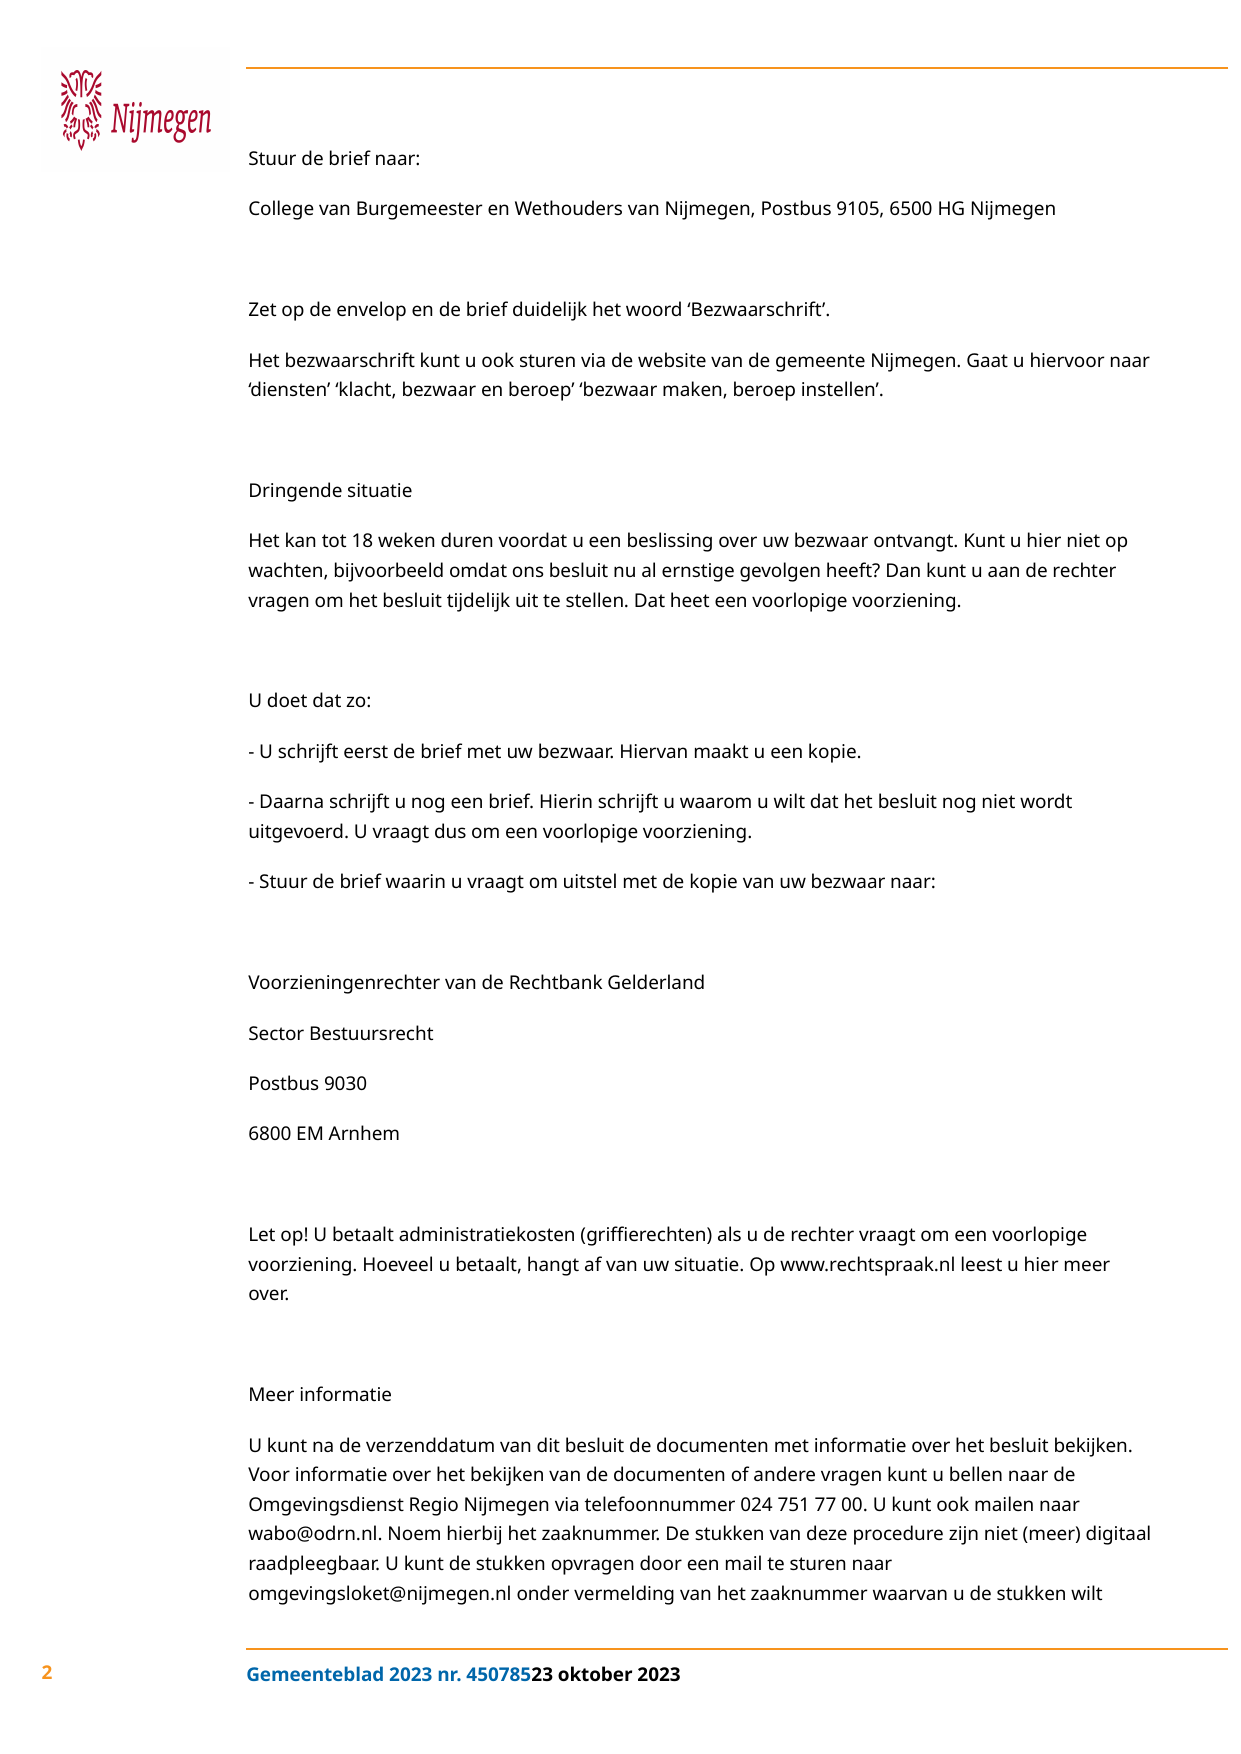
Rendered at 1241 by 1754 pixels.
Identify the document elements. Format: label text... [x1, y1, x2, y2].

text U doet dat zo: [248, 688, 1152, 713]
text College van Burgemeester en Wethouders van Nijmegen, Postbus 9105, 6500 HG Nijmegen [248, 196, 1152, 221]
text Voorzieningenrechter van de Rechtbank Gelderland [248, 969, 1152, 995]
text Let op! U betaalt administratiekosten (griffierechten) als u de rechter vraagt om een voorlopige voorziening. Hoeveel u betaalt, hangt af van uw situatie. Op www.rechtspraak.nl leest u hier meer over. [248, 1221, 1152, 1306]
text - Stuur de brief waarin u vraagt om uitstel met de kopie van uw bezwaar naar: [248, 868, 1152, 894]
text - Daarna schrijft u nog een brief. Hierin schrijft u waarom u wilt dat het besluit nog niet wordt uitgevoerd. U vraagt dus om een voorlopige voorziening. [248, 788, 1152, 844]
text Stuur de brief naar: [248, 145, 1152, 171]
picture [41, 47, 231, 172]
text 6800 EM Arnhem [248, 1121, 1152, 1146]
text Postbus 9030 [248, 1070, 1152, 1096]
text Het kan tot 18 weken duren voordat u een beslissing over uw bezwaar ontvangt. Kunt u hier niet op wachten, bijvoorbeeld omdat ons besluit nu al ernstige gevolgen heeft? Dan kunt u aan de rechter vragen om het besluit tijdelijk uit te stellen. Dat heet een voorlopige voorziening. [248, 528, 1152, 613]
text Zet op de envelop en de brief duidelijk het woord ‘Bezwaarschrift’. [248, 296, 1152, 322]
text - U schrijft eerst de brief met uw bezwaar. Hiervan maakt u een kopie. [248, 738, 1152, 764]
text Sector Bestuursrecht [248, 1020, 1152, 1046]
text Het bezwaarschrift kunt u ook sturen via de website van de gemeente Nijmegen. Gaat u hiervoor naar ‘diensten’ ‘klacht, bezwaar en beroep’ ‘bezwaar maken, beroep instellen’. [248, 347, 1152, 402]
text Meer informatie [248, 1381, 1152, 1407]
text Dringende situatie [248, 477, 1152, 503]
text U kunt na de verzenddatum van dit besluit de documenten met informatie over het besluit bekijken. Voor informatie over het bekijken van de documenten of andere vragen kunt u bellen naar de Omgevingsdienst Regio Nijmegen via telefoonnummer 024 751 77 00. U kunt ook mailen naar wabo@odrn.nl. Noem hierbij het zaaknummer. De stukken van deze procedure zijn niet (meer) digitaal raadpleegbaar. U kunt de stukken opvragen door een mail te sturen naar omgevingsloket@nijmegen.nl onder vermelding van het zaaknummer waarvan u de stukken wilt [248, 1432, 1152, 1606]
